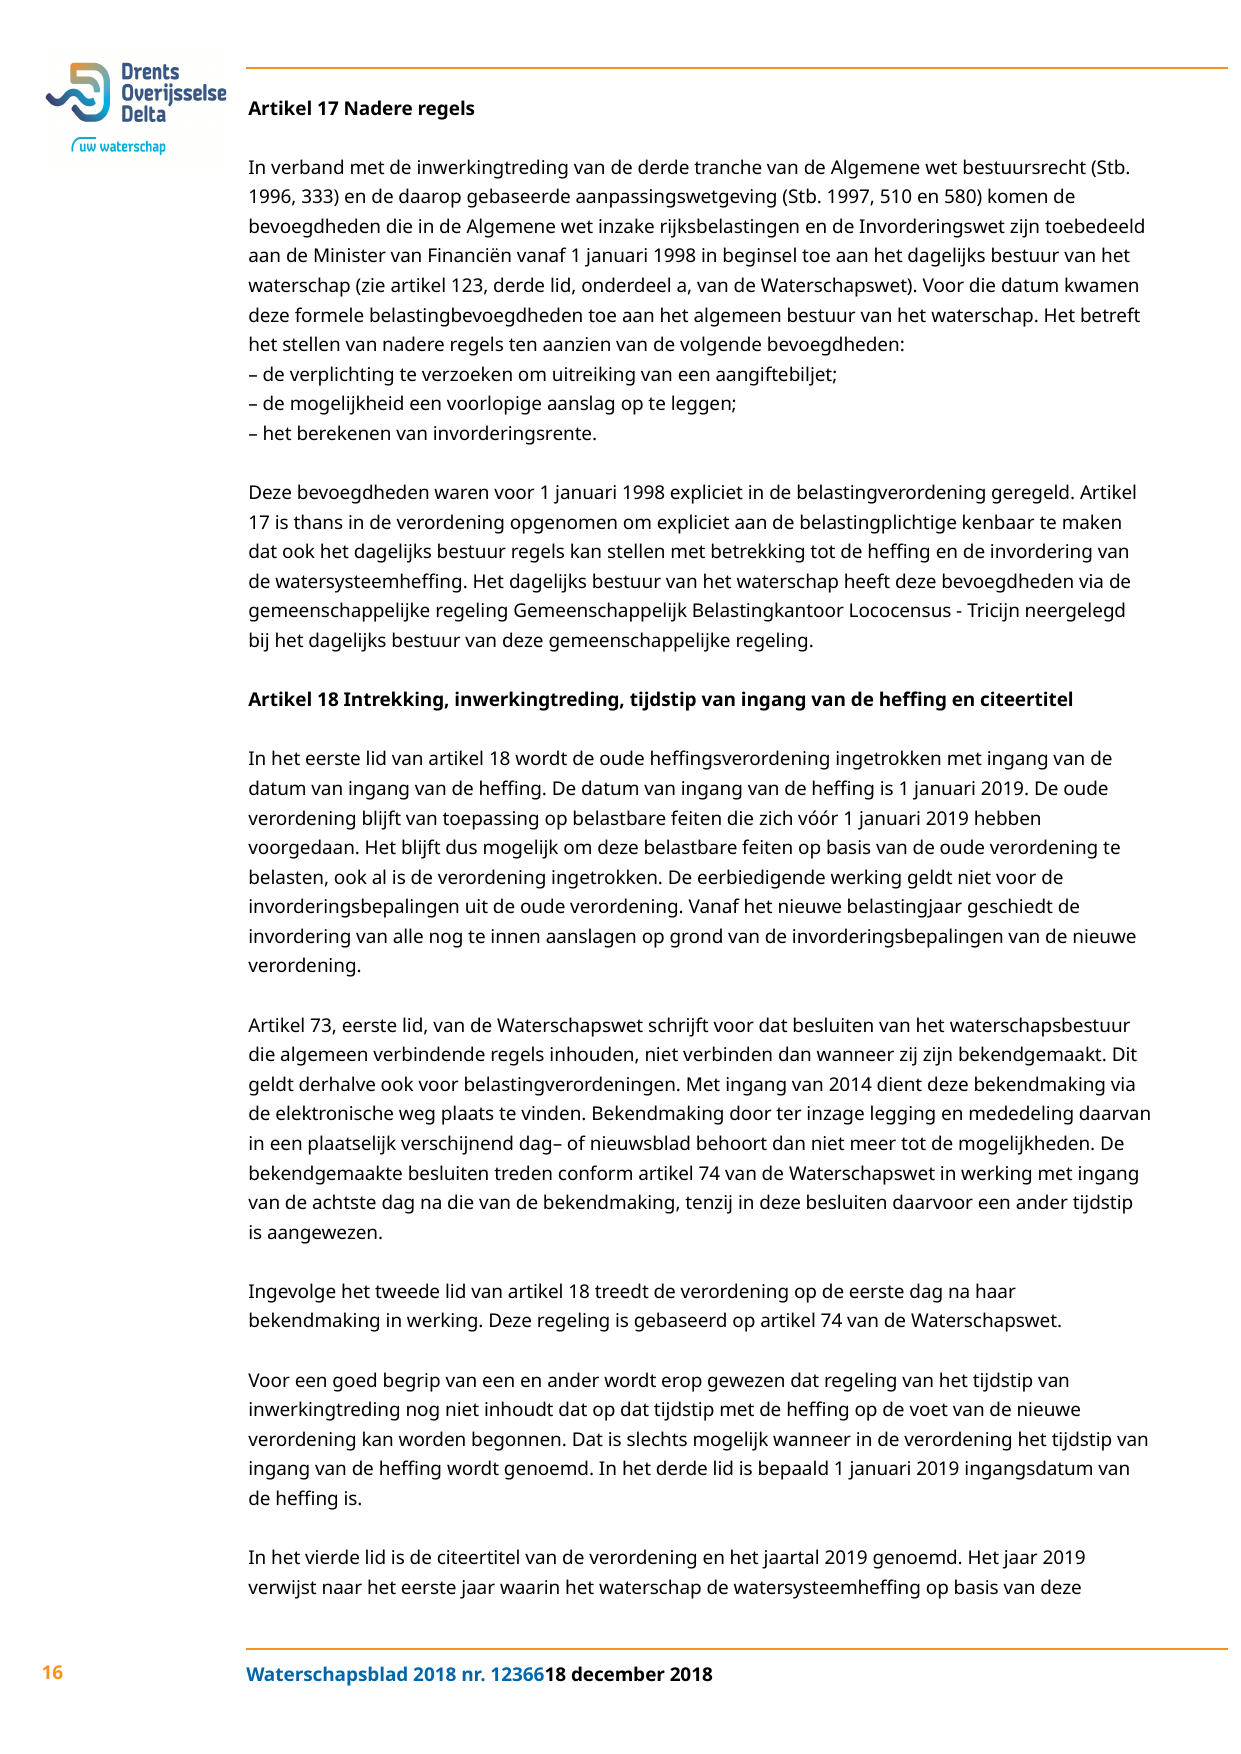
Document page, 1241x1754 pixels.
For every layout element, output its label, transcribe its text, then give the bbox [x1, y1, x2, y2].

text Deze bevoegdheden waren voor 1 januari 1998 expliciet in de belastingverordening geregeld. Artikel 17 is thans in de verordening opgenomen om expliciet aan de belastingplichtige kenbaar te maken dat ook het dagelijks bestuur regels kan stellen met betrekking tot de heffing en de invordering van de watersysteemheffing. Het dagelijks bestuur van het waterschap heeft deze bevoegdheden via de gemeenschappelijke regeling Gemeenschappelijk Belastingkantoor Lococensus - Tricijn neergelegd bij het dagelijks bestuur van deze gemeenschappelijke regeling. [248, 479, 1152, 653]
text Voor een goed begrip van een en ander wordt erop gewezen dat regeling van het tijdstip van inwerkingtreding nog niet inhoudt dat op dat tijdstip met de heffing op de voet van de nieuwe verordening kan worden begonnen. Dat is slechts mogelijk wanneer in de verordening het tijdstip van ingang van de heffing wordt genoemd. In het derde lid is bepaald 1 januari 2019 ingangsdatum van de heffing is. [248, 1367, 1152, 1511]
picture [41, 47, 231, 172]
text – de mogelijkheid een voorlopige aanslag op te leggen; [248, 391, 1152, 416]
text Ingevolge het tweede lid van artikel 18 treedt de verordening op de eerste dag na haar bekendmaking in werking. Deze regeling is gebaseerd op artikel 74 van de Waterschapswet. [248, 1278, 1152, 1333]
text – de verplichting te verzoeken om uitreiking van een aangiftebiljet; [248, 361, 1152, 387]
text Artikel 17 Nadere regels [248, 95, 1152, 121]
text Artikel 18 Intrekking, inwerkingtreding, tijdstip van ingang van de heffing en citeertitel [248, 686, 1152, 712]
text In het eerste lid van artikel 18 wordt de oude heffingsverordening ingetrokken met ingang van de datum van ingang van de heffing. De datum van ingang van de heffing is 1 januari 2019. De oude verordening blijft van toepassing op belastbare feiten die zich vóór 1 januari 2019 hebben voorgedaan. Het blijft dus mogelijk om deze belastbare feiten op basis van de oude verordening te belasten, ook al is de verordening ingetrokken. De eerbiedigende werking geldt niet voor de invorderingsbepalingen uit de oude verordening. Vanaf het nieuwe belastingjaar geschiedt de invordering van alle nog te innen aanslagen op grond van de invorderingsbepalingen van de nieuwe verordening. [248, 746, 1152, 978]
text In verband met de inwerkingtreding van de derde tranche van de Algemene wet bestuursrecht (Stb. 1996, 333) en de daarop gebaseerde aanpassingswetgeving (Stb. 1997, 510 en 580) komen de bevoegdheden die in de Algemene wet inzake rijksbelastingen en de Invorderingswet zijn toebedeeld aan de Minister van Financiën vanaf 1 januari 1998 in beginsel toe aan het dagelijks bestuur van het waterschap (zie artikel 123, derde lid, onderdeel a, van de Waterschapswet). Voor die datum kwamen deze formele belastingbevoegdheden toe aan het algemeen bestuur van het waterschap. Het betreft het stellen van nadere regels ten aanzien van de volgende bevoegdheden: [248, 154, 1152, 357]
text In het vierde lid is de citeertitel van de verordening en het jaartal 2019 genoemd. Het jaar 2019 verwijst naar het eerste jaar waarin het waterschap de watersysteemheffing op basis van deze [248, 1544, 1152, 1600]
text Artikel 73, eerste lid, van de Waterschapswet schrijft voor dat besluiten van het waterschapsbestuur die algemeen verbindende regels inhouden, niet verbinden dan wanneer zij zijn bekendgemaakt. Dit geldt derhalve ook voor belastingverordeningen. Met ingang van 2014 dient deze bekendmaking via de elektronische weg plaats te vinden. Bekendmaking door ter inzage legging en mededeling daarvan in een plaatselijk verschijnend dag– of nieuwsblad behoort dan niet meer tot de mogelijkheden. De bekendgemaakte besluiten treden conform artikel 74 van de Waterschapswet in werking met ingang van de achtste dag na die van de bekendmaking, tenzij in deze besluiten daarvoor een ander tijdstip is aangewezen. [248, 1012, 1152, 1245]
text – het berekenen van invorderingsrente. [248, 420, 1152, 446]
